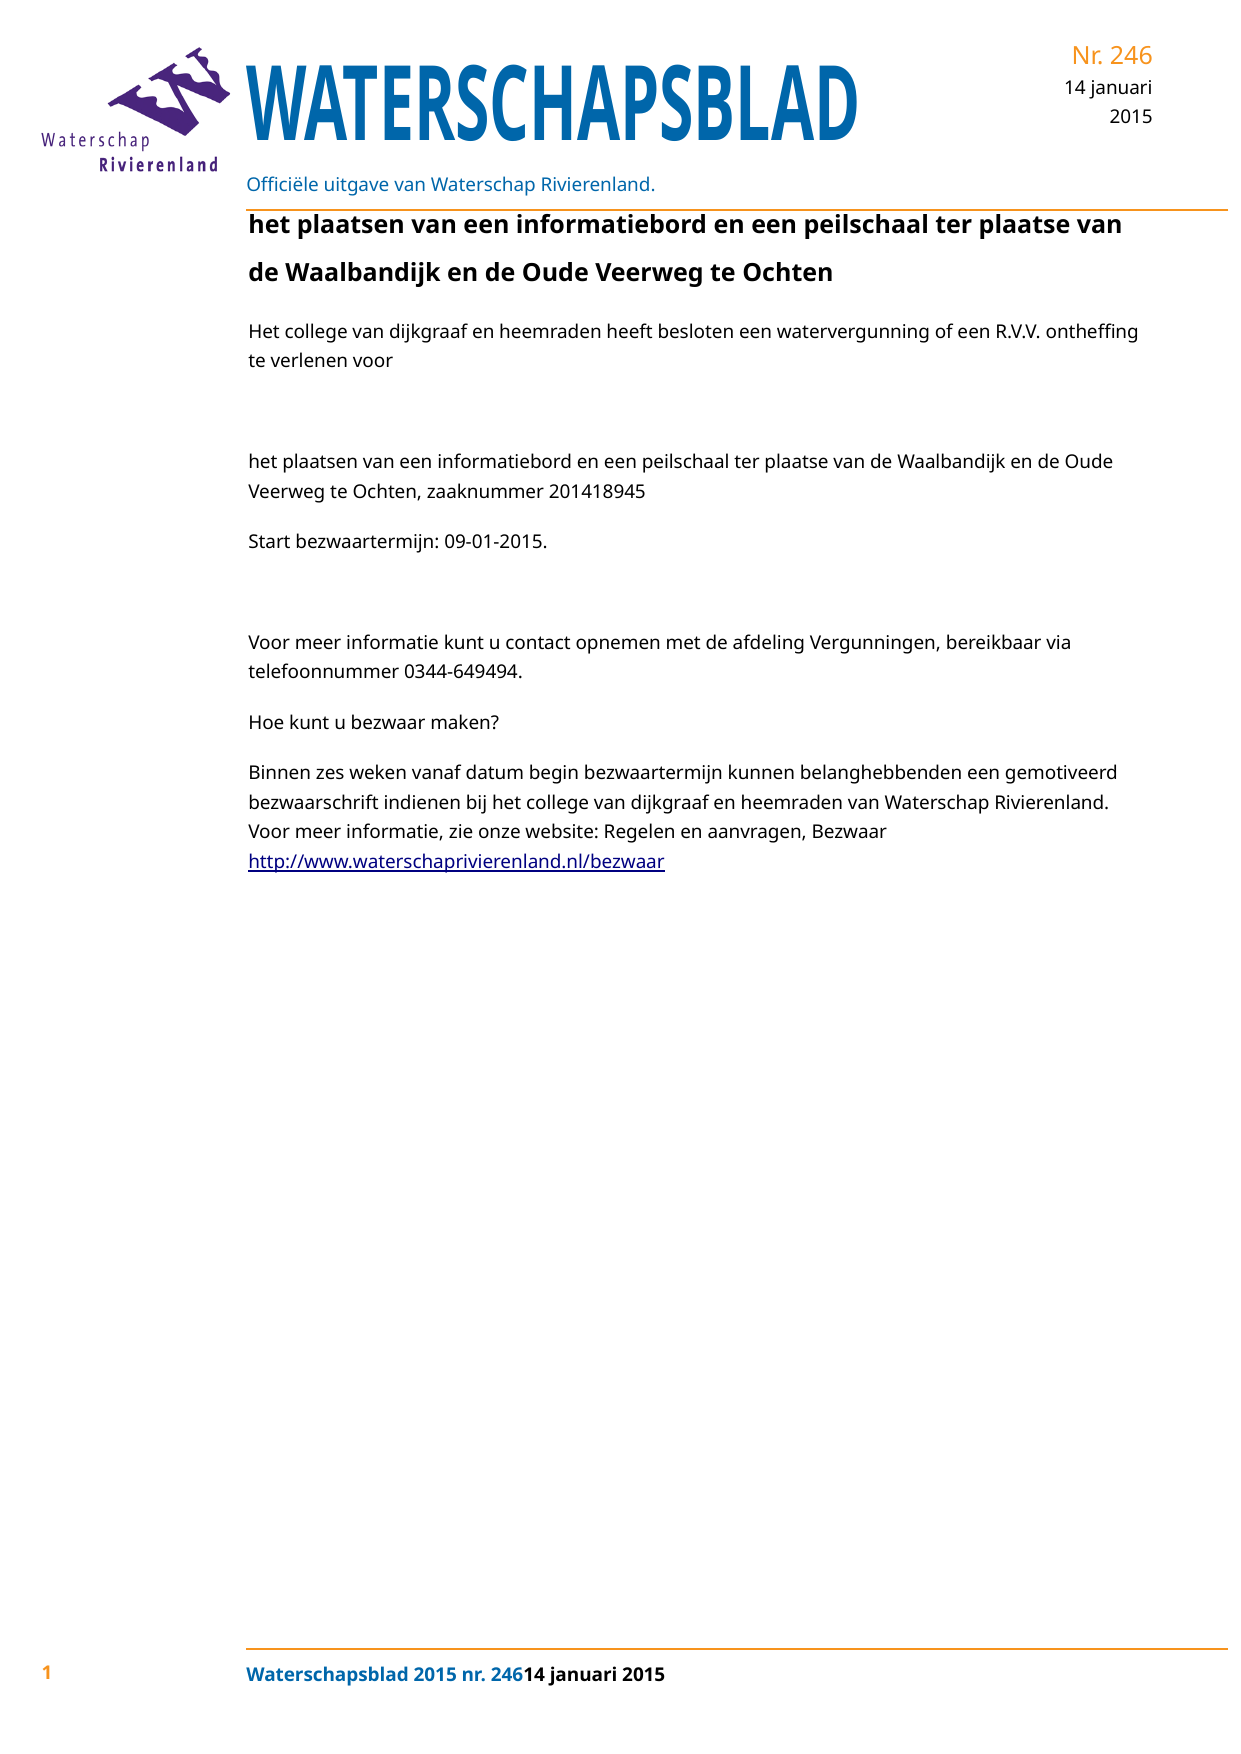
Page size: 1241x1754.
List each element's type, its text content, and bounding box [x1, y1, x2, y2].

text Hoe kunt u bezwaar maken? [248, 709, 1152, 735]
text het plaatsen van een informatiebord en een peilschaal ter plaatse van de Waalbandijk en de Oude Veerweg te Ochten, zaaknummer 201418945 [248, 448, 1152, 504]
text Binnen zes weken vanaf datum begin bezwaartermijn kunnen belanghebbenden een gemotiveerd bezwaarschrift indienen bij het college van dijkgraaf en heemraden van Waterschap Rivierenland. Voor meer informatie, zie onze website: Regelen en aanvragen, Bezwaar http://www.waterschaprivierenland.nl/bezwaar [248, 759, 1152, 874]
picture [41, 47, 231, 172]
text het plaatsen van een informatiebord en een peilschaal ter plaatse van de Waalbandijk en de Oude Veerweg te Ochten [248, 211, 1152, 288]
text Start bezwaartermijn: 09-01-2015. [248, 528, 1152, 554]
text Voor meer informatie kunt u contact opnemen met de afdeling Vergunningen, bereikbaar via telefoonnummer 0344-649494. [248, 629, 1152, 684]
text Het college van dijkgraaf en heemraden heeft besloten een watervergunning of een R.V.V. ontheffing te verlenen voor [248, 318, 1152, 373]
